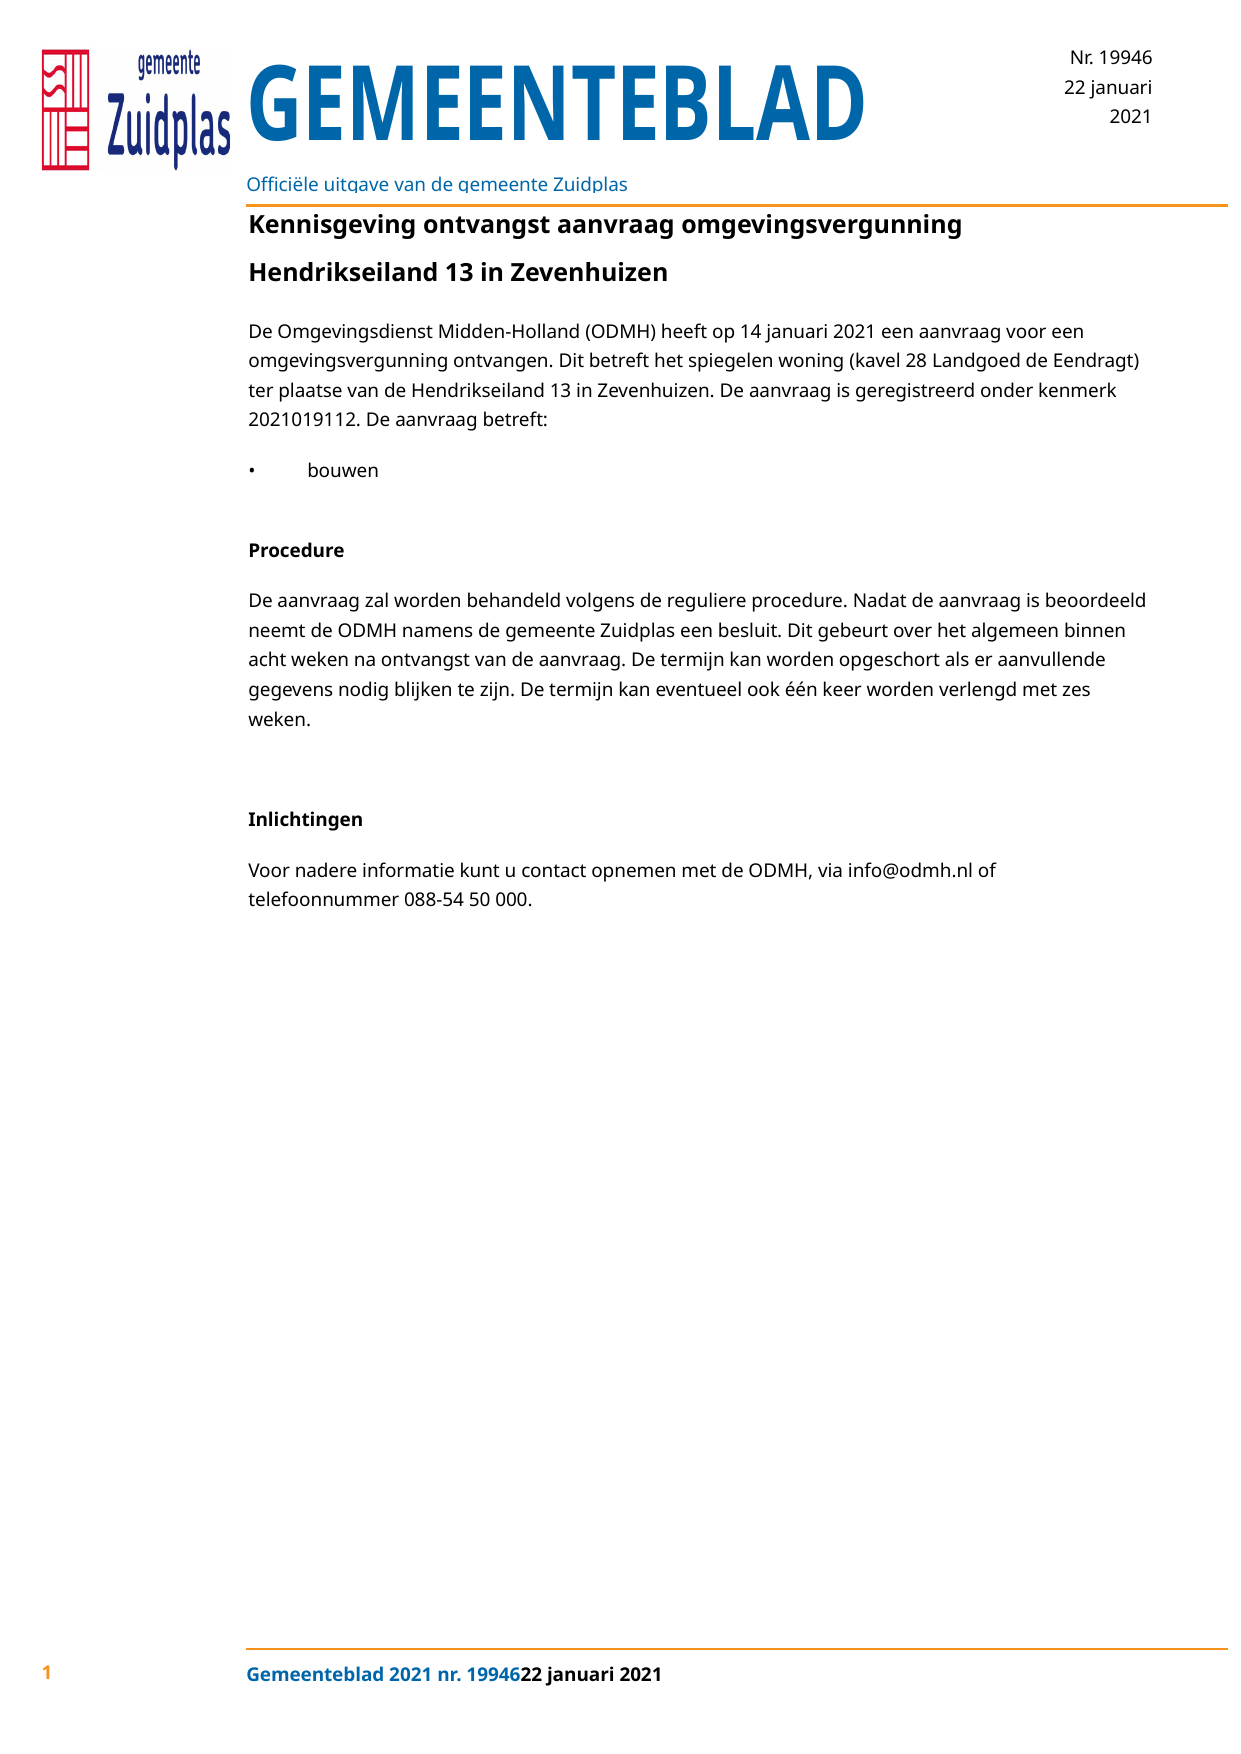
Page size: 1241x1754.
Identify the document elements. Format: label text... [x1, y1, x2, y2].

picture [41, 47, 231, 172]
text De Omgevingsdienst Midden-Holland (ODMH) heeft op 14 januari 2021 een aanvraag voor een omgevingsvergunning ontvangen. Dit betreft het spiegelen woning (kavel 28 Landgoed de Eendragt) ter plaatse van de Hendrikseiland 13 in Zevenhuizen. De aanvraag is geregistreerd onder kenmerk 2021019112. De aanvraag betreft: [248, 318, 1152, 432]
text Kennisgeving ontvangst aanvraag omgevingsvergunning Hendrikseiland 13 in Zevenhuizen [248, 207, 1152, 288]
list bouwen [248, 457, 1152, 483]
text Voor nadere informatie kunt u contact opnemen met de ODMH, via info@odmh.nl of telefoonnummer 088-54 50 000. [248, 857, 1152, 912]
text De aanvraag zal worden behandeld volgens de reguliere procedure. Nadat de aanvraag is beoordeeld neemt de ODMH namens de gemeente Zuidplas een besluit. Dit gebeurt over het algemeen binnen acht weken na ontvangst van de aanvraag. De termijn kan worden opgeschort als er aanvullende gegevens nodig blijken te zijn. De termijn kan eventueel ook één keer worden verlengd met zes weken. [248, 587, 1152, 732]
text Procedure [248, 537, 1152, 563]
text Inlichtingen [248, 807, 1152, 832]
